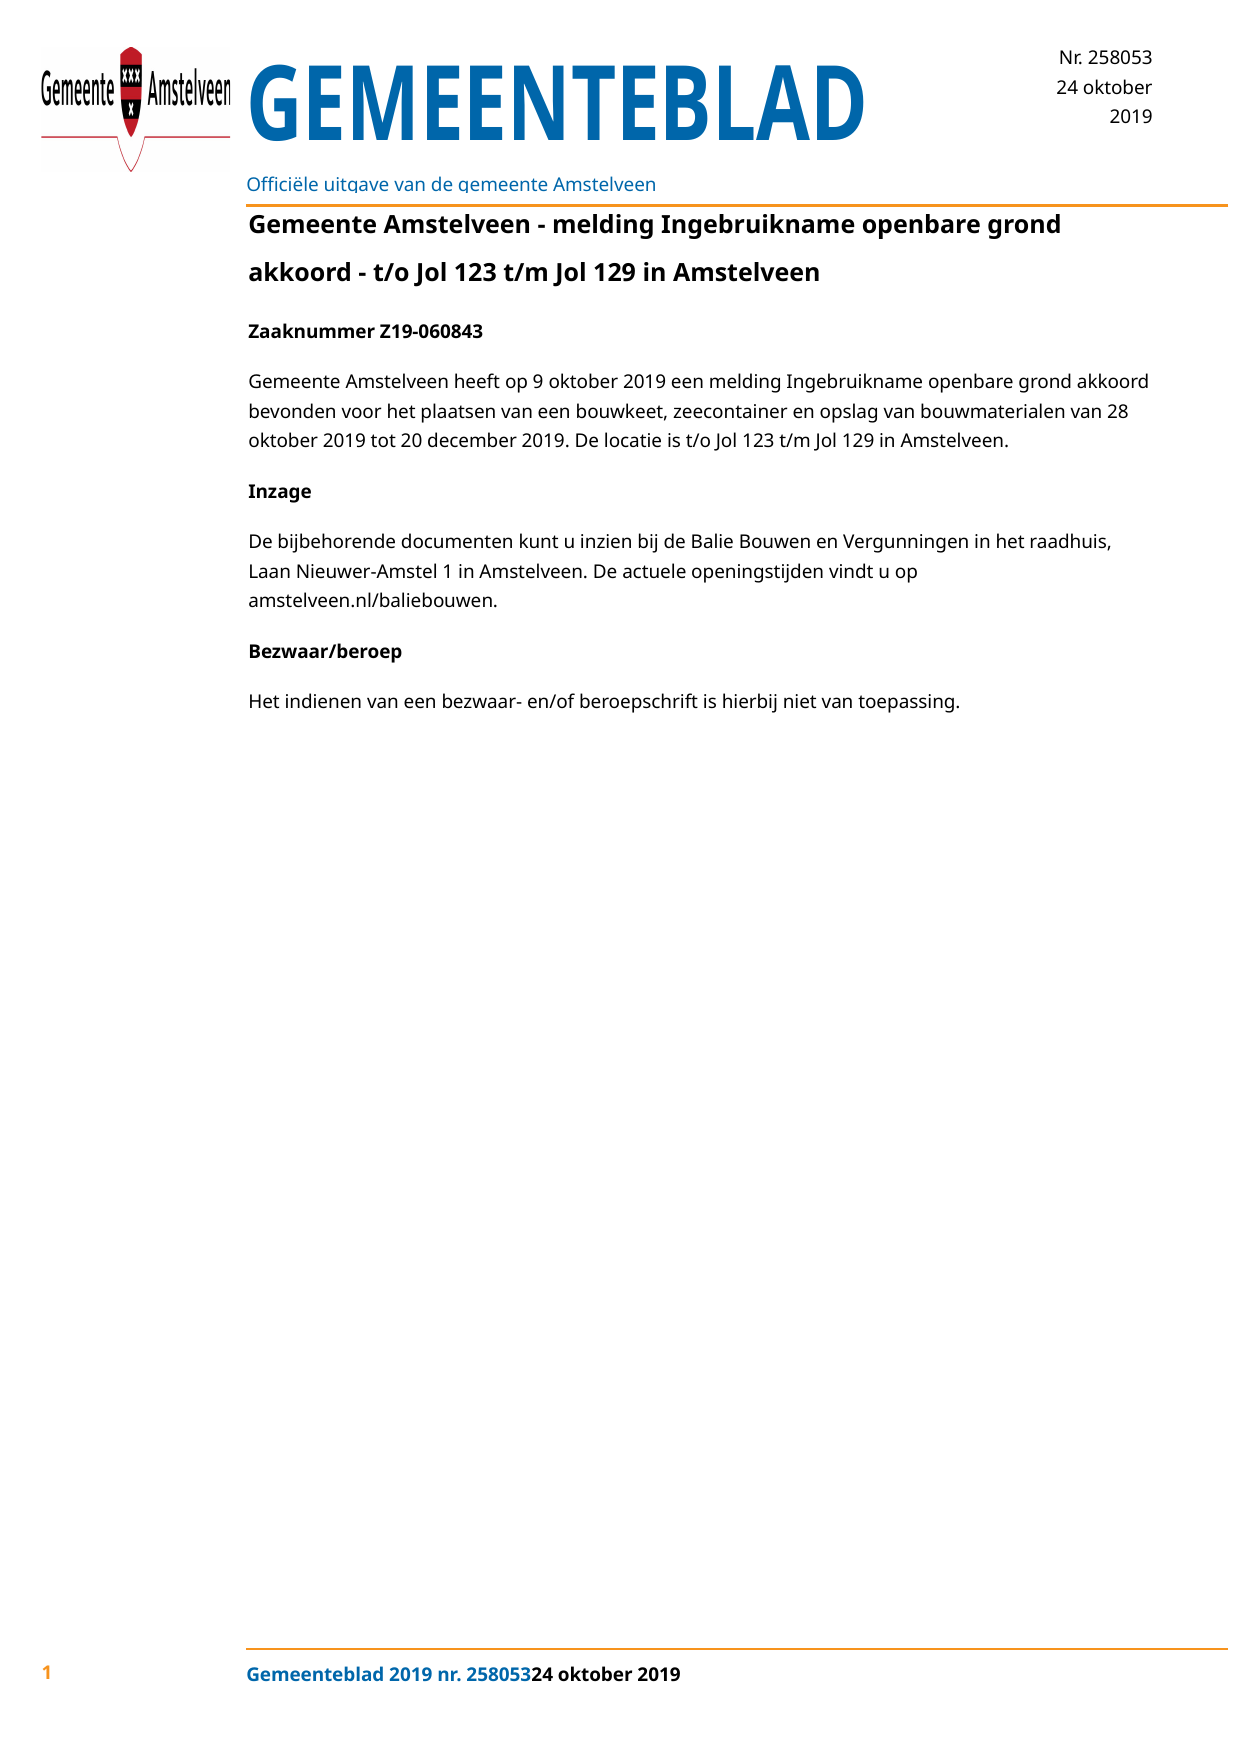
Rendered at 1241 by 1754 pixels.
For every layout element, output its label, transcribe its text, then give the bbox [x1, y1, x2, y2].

text De bijbehorende documenten kunt u inzien bij de Balie Bouwen en Vergunningen in het raadhuis, Laan Nieuwer-Amstel 1 in Amstelveen. De actuele openingstijden vindt u op amstelveen.nl/baliebouwen. [248, 528, 1152, 613]
text Het indienen van een bezwaar- en/of beroepschrift is hierbij niet van toepassing. [248, 688, 1152, 714]
text Zaaknummer Z19-060843 [248, 318, 1152, 344]
picture [41, 47, 231, 172]
text Inzage [248, 478, 1152, 504]
text Gemeente Amstelveen heeft op 9 oktober 2019 een melding Ingebruikname openbare grond akkoord bevonden voor het plaatsen van een bouwkeet, zeecontainer en opslag van bouwmaterialen van 28 oktober 2019 tot 20 december 2019. De locatie is t/o Jol 123 t/m Jol 129 in Amstelveen. [248, 368, 1152, 453]
text Gemeente Amstelveen - melding Ingebruikname openbare grond akkoord - t/o Jol 123 t/m Jol 129 in Amstelveen [248, 207, 1152, 288]
text Bezwaar/beroep [248, 638, 1152, 664]
